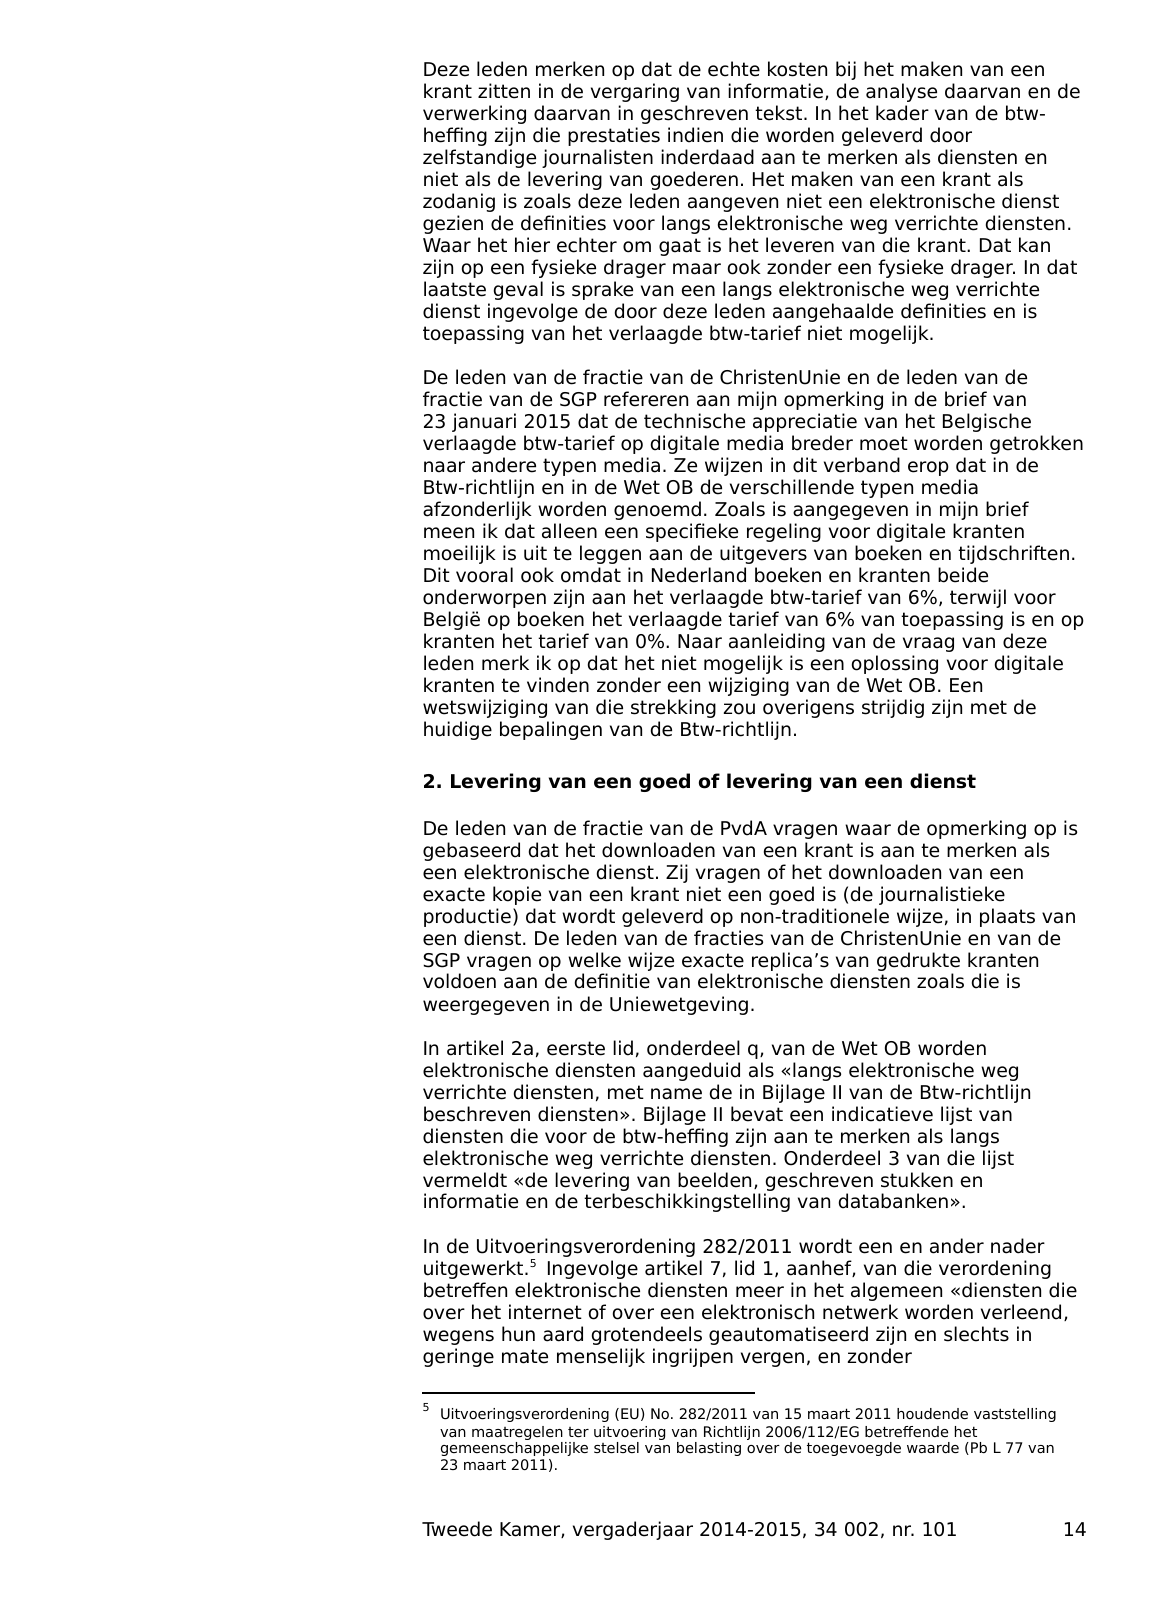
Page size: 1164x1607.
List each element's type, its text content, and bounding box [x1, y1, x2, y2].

subtitle 2. Levering van een goed of levering van een dienst [422, 771, 1087, 793]
text In artikel 2a, eerste lid, onderdeel q, van de Wet OB worden elektronische diensten aangeduid als «langs elektronische weg verrichte diensten, met name de in Bijlage II van de Btw-richtlijn beschreven diensten». Bijlage II bevat een indicatieve lijst van diensten die voor de btw-heffing zijn aan te merken als langs elektronische weg verrichte diensten. Onderdeel 3 van die lijst vermeldt «de levering van beelden, geschreven stukken en informatie en de terbeschikkingstelling van databanken». [422, 1038, 1087, 1213]
text In de Uitvoeringsverordening 282/2011 wordt een en ander nader uitgewerkt. Ingevolge artikel 7, lid 1, aanhef, van die verordening betreffen elektronische diensten meer in het algemeen «diensten die over het internet of over een elektronisch netwerk worden verleend, wegens hun aard grotendeels geautomatiseerd zijn en slechts in geringe mate menselijk ingrijpen vergen, en zonder [422, 1236, 1087, 1367]
text De leden van de fractie van de ChristenUnie en de leden van de fractie van de SGP refereren aan mijn opmerking in de brief van 23 januari 2015 dat de technische appreciatie van het Belgische verlaagde btw-tarief op digitale media breder moet worden getrokken naar andere typen media. Ze wijzen in dit verband erop dat in de Btw-richtlijn en in de Wet OB de verschillende typen media afzonderlijk worden genoemd. Zoals is aangegeven in mijn brief meen ik dat alleen een specifieke regeling voor digitale kranten moeilijk is uit te leggen aan de uitgevers van boeken en tijdschriften. Dit vooral ook omdat in Nederland boeken en kranten beide onderworpen zijn aan het verlaagde btw-tarief van 6%, terwijl voor België op boeken het verlaagde tarief van 6% van toepassing is en op kranten het tarief van 0%. Naar aanleiding van de vraag van deze leden merk ik op dat het niet mogelijk is een oplossing voor digitale kranten te vinden zonder een wijziging van de Wet OB. Een wetswijziging van die strekking zou overigens strijdig zijn met de huidige bepalingen van de Btw-richtlijn. [422, 367, 1087, 741]
text Uitvoeringsverordening (EU) No. 282/2011 van 15 maart 2011 houdende vaststelling van maatregelen ter uitvoering van Richtlijn 2006/112/EG betreffende het gemeenschappelijke stelsel van belasting over de toegevoegde waarde (Pb L 77 van 23 maart 2011). [422, 1402, 1087, 1474]
text Deze leden merken op dat de echte kosten bij het maken van een krant zitten in de vergaring van informatie, de analyse daarvan en de verwerking daarvan in geschreven tekst. In het kader van de btw-heffing zijn die prestaties indien die worden geleverd door zelfstandige journalisten inderdaad aan te merken als diensten en niet als de levering van goederen. Het maken van een krant als zodanig is zoals deze leden aangeven niet een elektronische dienst gezien de definities voor langs elektronische weg verrichte diensten. Waar het hier echter om gaat is het leveren van die krant. Dat kan zijn op een fysieke drager maar ook zonder een fysieke drager. In dat laatste geval is sprake van een langs elektronische weg verrichte dienst ingevolge de door deze leden aangehaalde definities en is toepassing van het verlaagde btw-tarief niet mogelijk. [422, 59, 1087, 345]
text De leden van de fractie van de PvdA vragen waar de opmerking op is gebaseerd dat het downloaden van een krant is aan te merken als een elektronische dienst. Zij vragen of het downloaden van een exacte kopie van een krant niet een goed is (de journalistieke productie) dat wordt geleverd op non-traditionele wijze, in plaats van een dienst. De leden van de fracties van de ChristenUnie en van de SGP vragen op welke wijze exacte replica’s van gedrukte kranten voldoen aan de definitie van elektronische diensten zoals die is weergegeven in de Uniewetgeving. [422, 818, 1087, 1015]
